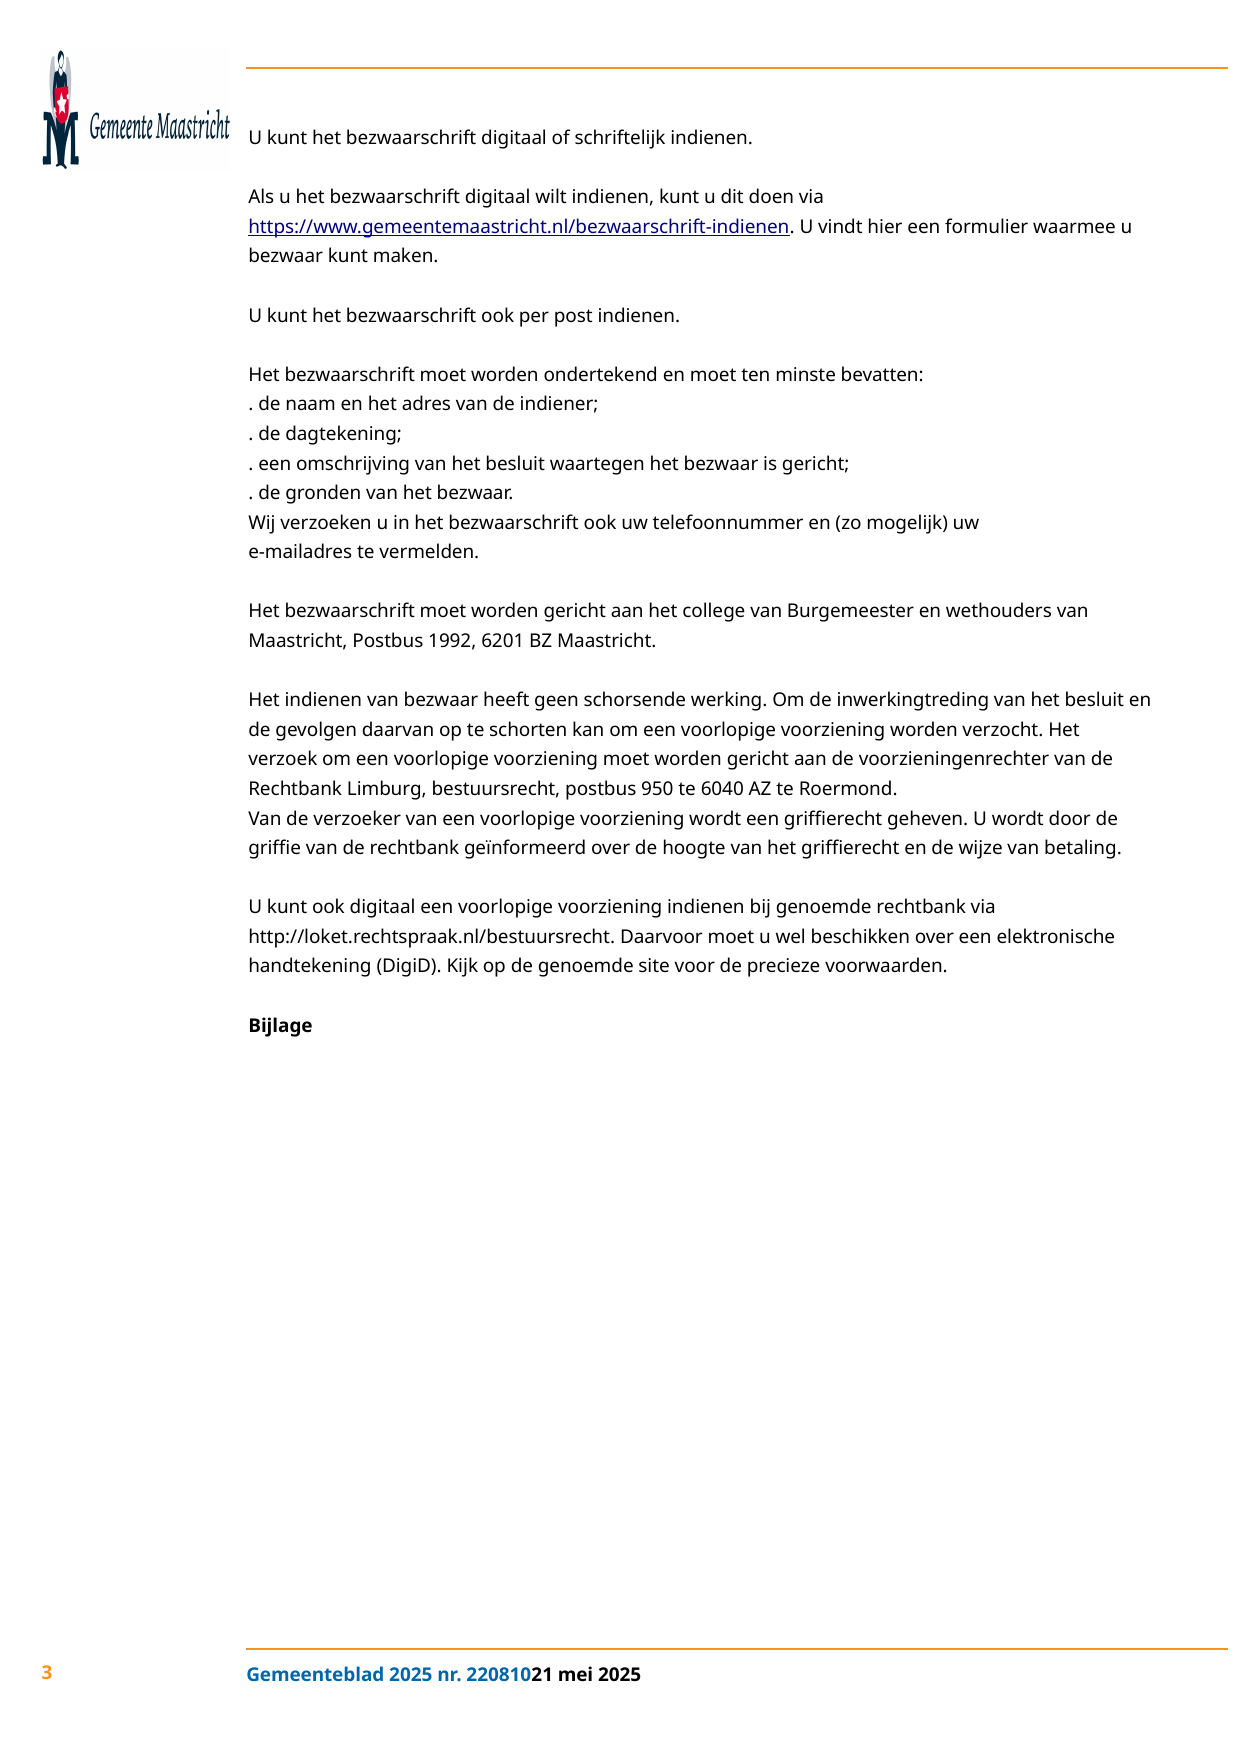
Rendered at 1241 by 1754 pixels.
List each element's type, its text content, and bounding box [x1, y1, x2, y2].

text . een omschrijving van het besluit waartegen het bezwaar is gericht; [248, 450, 1152, 476]
text e-mailadres te vermelden. [248, 538, 1152, 564]
text U kunt ook digitaal een voorlopige voorziening indienen bij genoemde rechtbank via http://loket.rechtspraak.nl/bestuursrecht. Daarvoor moet u wel beschikken over een elektronische handtekening (DigiD). Kijk op de genoemde site voor de precieze voorwaarden. [248, 893, 1152, 978]
text Het indienen van bezwaar heeft geen schorsende werking. Om de inwerkingtreding van het besluit en de gevolgen daarvan op te schorten kan om een voorlopige voorziening worden verzocht. Het verzoek om een voorlopige voorziening moet worden gericht aan de voorzieningenrechter van de Rechtbank Limburg, bestuursrecht, postbus 950 te 6040 AZ te Roermond. [248, 686, 1152, 801]
text U kunt het bezwaarschrift ook per post indienen. [248, 302, 1152, 328]
text Het bezwaarschrift moet worden ondertekend en moet ten minste bevatten: [248, 361, 1152, 387]
text Het bezwaarschrift moet worden gericht aan het college van Burgemeester en wethouders van Maastricht, Postbus 1992, 6201 BZ Maastricht. [248, 598, 1152, 653]
picture [41, 47, 231, 172]
text . de dagtekening; [248, 420, 1152, 446]
text Wij verzoeken u in het bezwaarschrift ook uw telefoonnummer en (zo mogelijk) uw [248, 509, 1152, 535]
text . de naam en het adres van de indiener; [248, 391, 1152, 416]
text Van de verzoeker van een voorlopige voorziening wordt een griffierecht geheven. U wordt door de griffie van de rechtbank geïnformeerd over de hoogte van het griffierecht en de wijze van betaling. [248, 805, 1152, 860]
text U kunt het bezwaarschrift digitaal of schriftelijk indienen. [248, 124, 1152, 150]
text Bijlage [248, 1012, 1152, 1038]
text Als u het bezwaarschrift digitaal wilt indienen, kunt u dit doen via https://www.gemeentemaastricht.nl/bezwaarschrift-indienen. U vindt hier een formulier waarmee u bezwaar kunt maken. [248, 183, 1152, 268]
text . de gronden van het bezwaar. [248, 479, 1152, 505]
